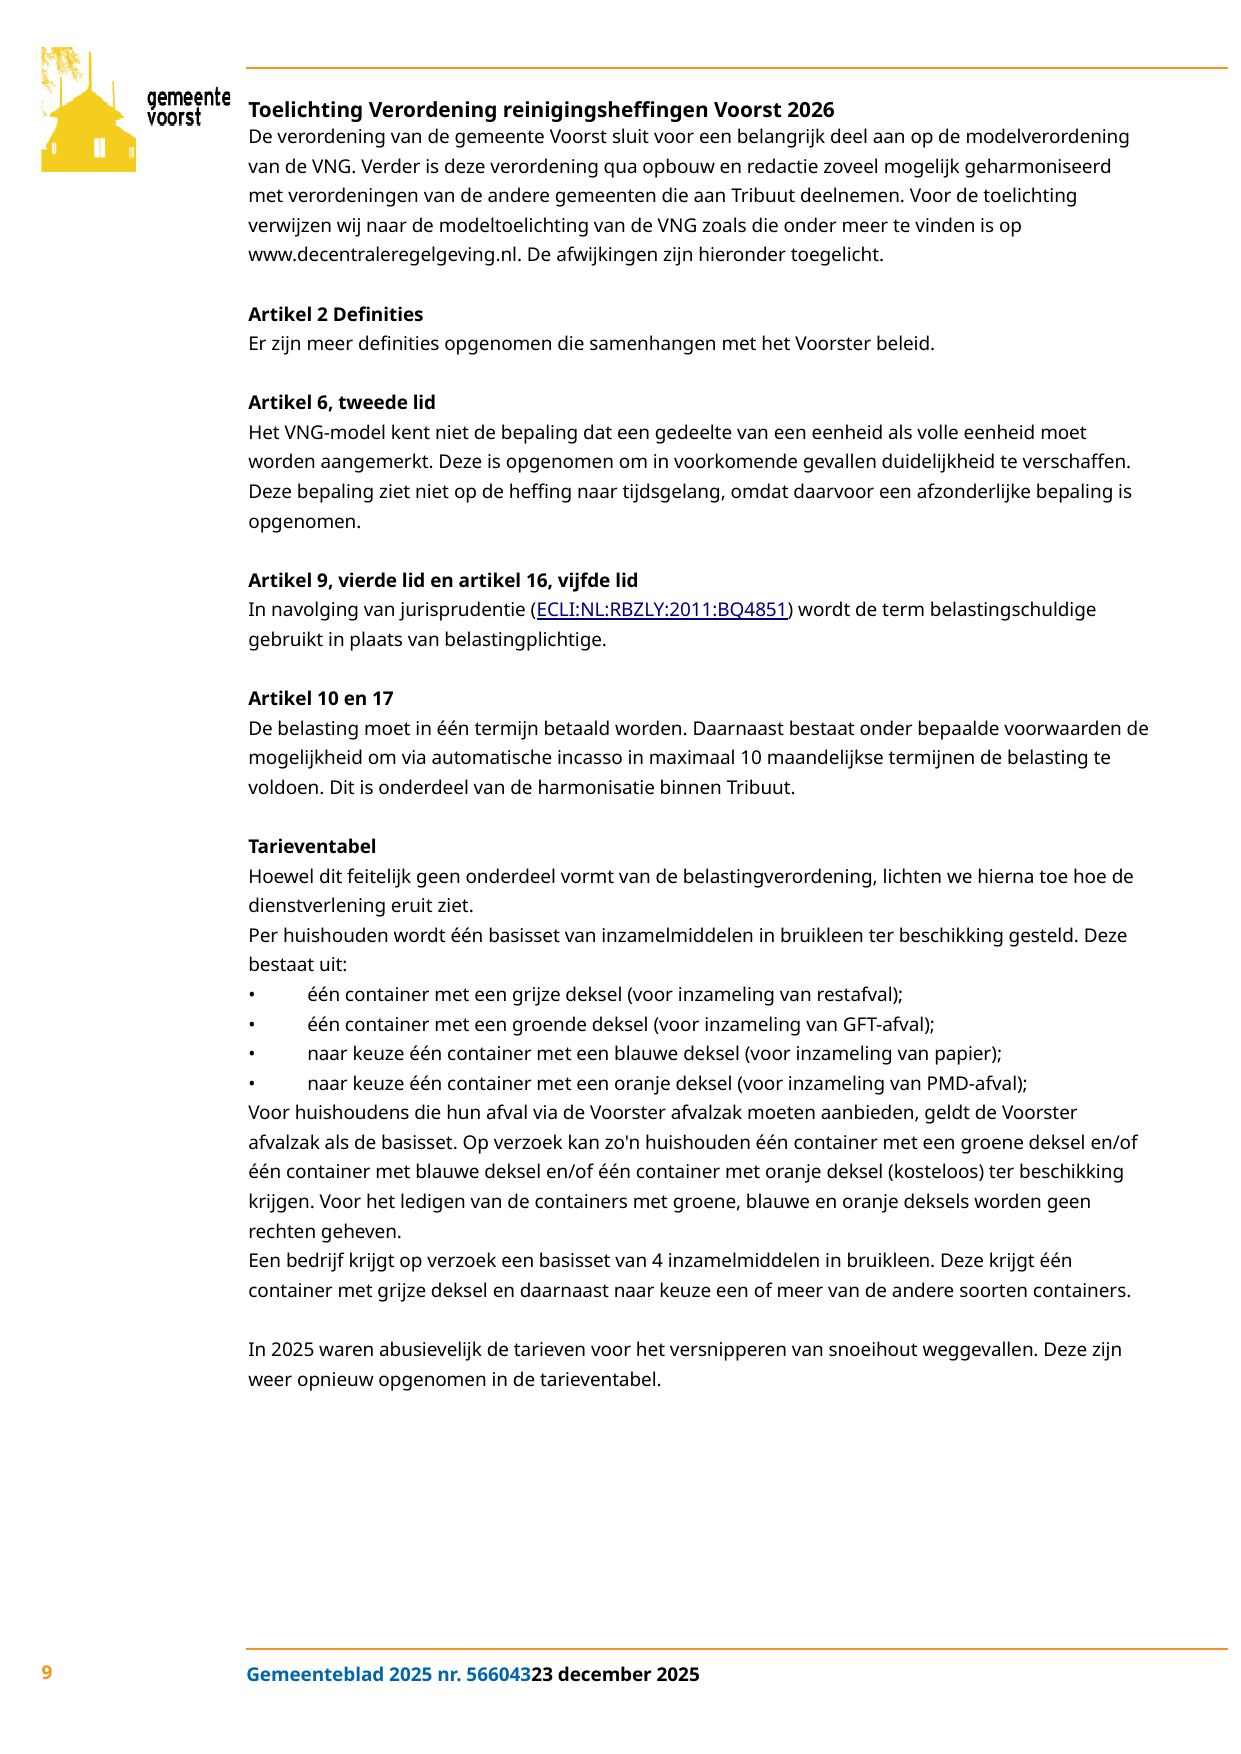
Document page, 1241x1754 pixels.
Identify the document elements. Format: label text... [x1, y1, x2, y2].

text Een bedrijf krijgt op verzoek een basisset van 4 inzamelmiddelen in bruikleen. Deze krijgt één container met grijze deksel en daarnaast naar keuze een of meer van de andere soorten containers. [248, 1247, 1152, 1303]
text Hoewel dit feitelijk geen onderdeel vormt van de belastingverordening, lichten we hierna toe hoe de dienstverlening eruit ziet. [248, 863, 1152, 918]
text Toelichting Verordening reinigingsheffingen Voorst 2026 [248, 95, 1152, 123]
text In navolging van jurisprudentie (ECLI:NL:RBZLY:2011:BQ4851) wordt de term belastingschuldige gebruikt in plaats van belastingplichtige. [248, 597, 1152, 652]
list naar keuze één container met een oranje deksel (voor inzameling van PMD-afval); [248, 1070, 1152, 1096]
text Artikel 10 en 17 [248, 685, 1152, 711]
text Per huishouden wordt één basisset van inzamelmiddelen in bruikleen ter beschikking gesteld. Deze bestaat uit: [248, 922, 1152, 977]
text Tarieventabel [248, 833, 1152, 859]
list één container met een groende deksel (voor inzameling van GFT-afval); [248, 1011, 1152, 1037]
text De belasting moet in één termijn betaald worden. Daarnaast bestaat onder bepaalde voorwaarden de mogelijkheid om via automatische incasso in maximaal 10 maandelijkse termijnen de belasting te voldoen. Dit is onderdeel van de harmonisatie binnen Tribuut. [248, 715, 1152, 800]
text Artikel 9, vierde lid en artikel 16, vijfde lid [248, 567, 1152, 593]
text Er zijn meer definities opgenomen die samenhangen met het Voorster beleid. [248, 330, 1152, 356]
picture [41, 47, 231, 172]
text Artikel 6, tweede lid [248, 389, 1152, 415]
text Voor huishoudens die hun afval via de Voorster afvalzak moeten aanbieden, geldt de Voorster afvalzak als de basisset. Op verzoek kan zo'n huishouden één container met een groene deksel en/of één container met blauwe deksel en/of één container met oranje deksel (kosteloos) ter beschikking krijgen. Voor het ledigen van de containers met groene, blauwe en oranje deksels worden geen rechten geheven. [248, 1099, 1152, 1244]
text Artikel 2 Definities [248, 301, 1152, 327]
list één container met een grijze deksel (voor inzameling van restafval); [248, 981, 1152, 1007]
text In 2025 waren abusievelijk de tarieven voor het versnipperen van snoeihout weggevallen. Deze zijn weer opnieuw opgenomen in de tarieventabel. [248, 1336, 1152, 1392]
text Het VNG-model kent niet de bepaling dat een gedeelte van een eenheid als volle eenheid moet worden aangemerkt. Deze is opgenomen om in voorkomende gevallen duidelijkheid te verschaffen. Deze bepaling ziet niet op de heffing naar tijdsgelang, omdat daarvoor een afzonderlijke bepaling is opgenomen. [248, 419, 1152, 534]
text De verordening van de gemeente Voorst sluit voor een belangrijk deel aan op de modelverordening van de VNG. Verder is deze verordening qua opbouw en redactie zoveel mogelijk geharmoniseerd met verordeningen van de andere gemeenten die aan Tribuut deelnemen. Voor de toelichting verwijzen wij naar de modeltoelichting van de VNG zoals die onder meer te vinden is op www.decentraleregelgeving.nl. De afwijkingen zijn hieronder toegelicht. [248, 123, 1152, 267]
list naar keuze één container met een blauwe deksel (voor inzameling van papier); [248, 1040, 1152, 1066]
